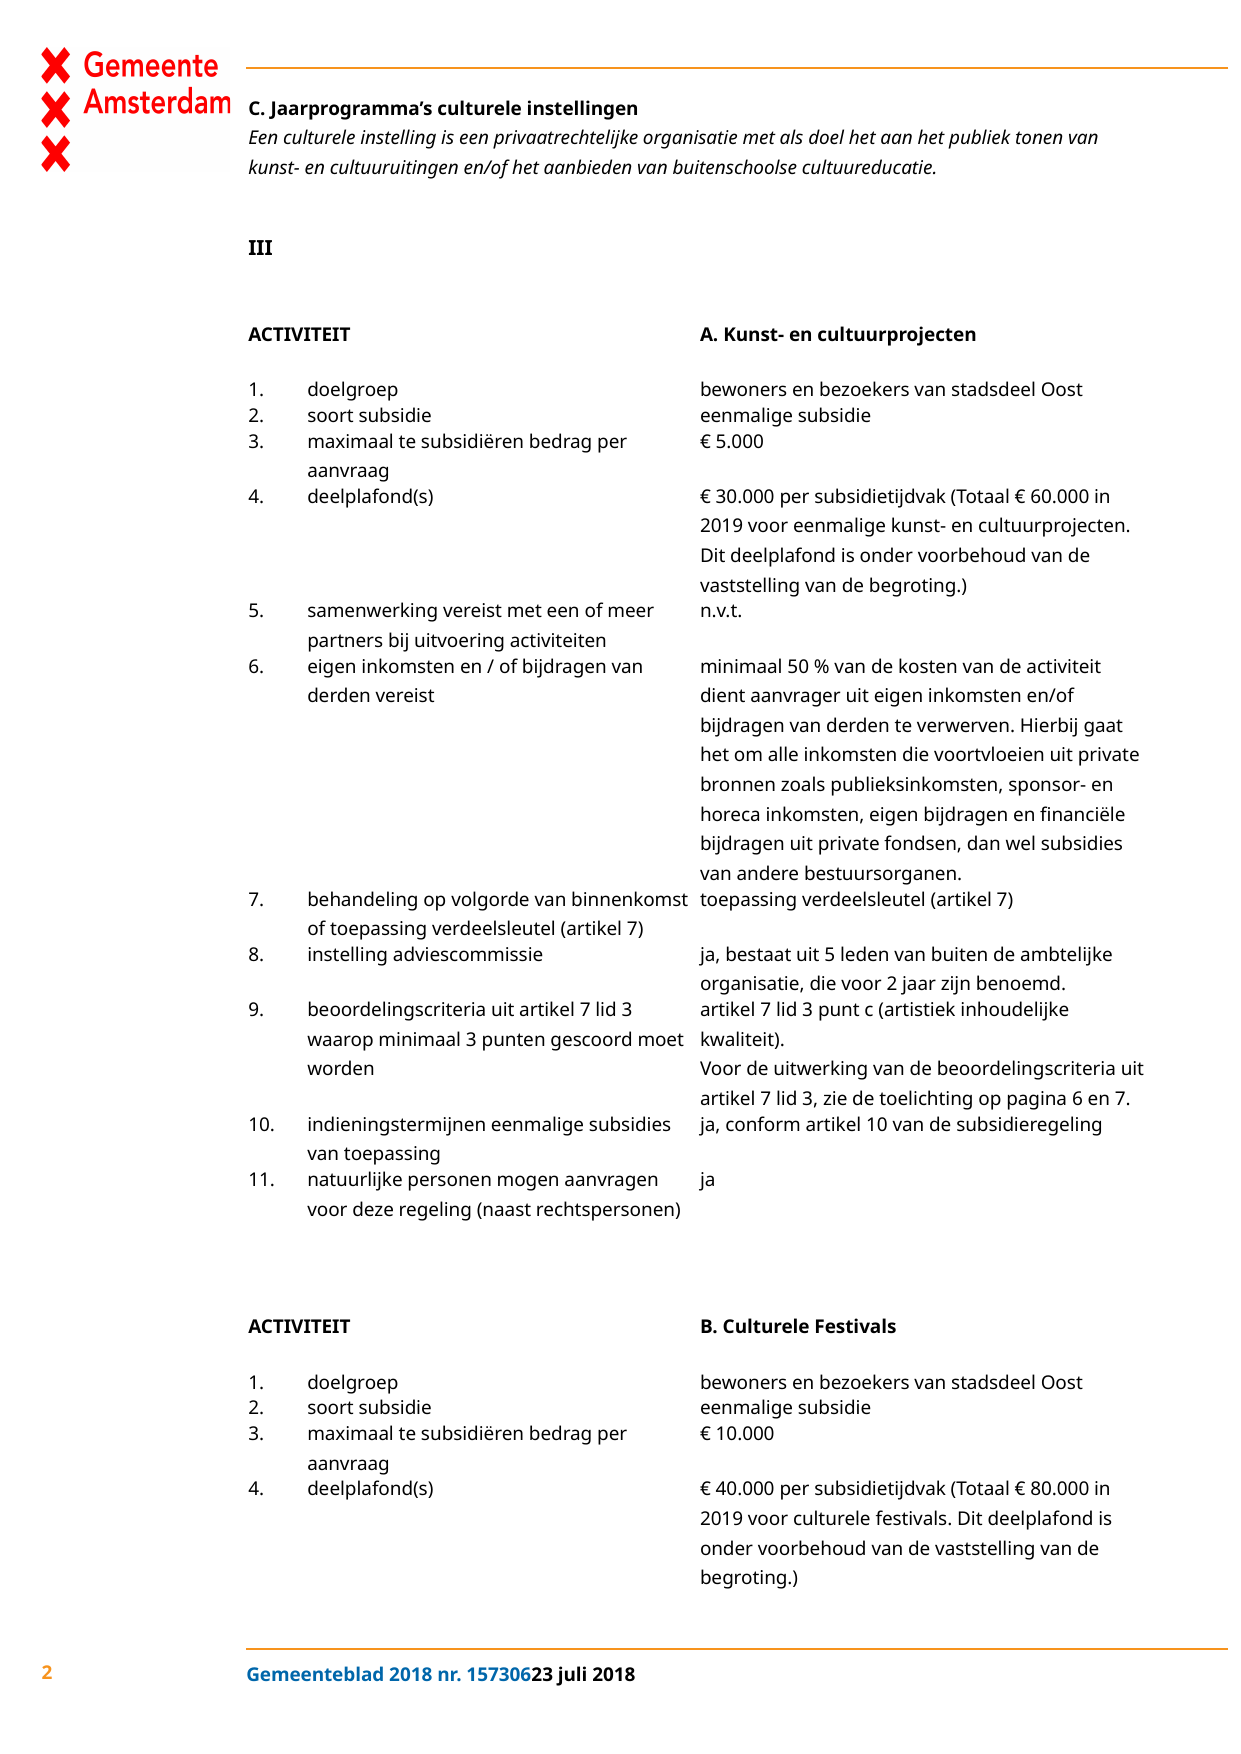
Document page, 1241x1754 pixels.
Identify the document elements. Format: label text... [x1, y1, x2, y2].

table_cell eenmalige subsidie [700, 402, 1152, 428]
table_cell € 10.000 [700, 1420, 1152, 1476]
table_cell € 5.000 [700, 428, 1152, 483]
table_cell maximaal te subsidiëren bedrag per aanvraag [248, 1420, 700, 1476]
table_cell minimaal 50 % van de kosten van de activiteit dient aanvrager uit eigen inkomsten en/of bijdragen van derden te verwerven. Hierbij gaat het om alle inkomsten die voortvloeien uit private bronnen zoals publieksinkomsten, sponsor- en horeca inkomsten, eigen bijdragen en financiële bijdragen uit private fondsen, dan wel subsidies van andere bestuursorganen. [700, 653, 1152, 886]
table_cell ja [700, 1166, 1152, 1221]
table_header ACTIVITEIT [248, 1284, 700, 1369]
table_cell deelplafond(s) [248, 483, 700, 598]
table_cell instelling adviescommissie [248, 941, 700, 996]
table_header B. Culturele Festivals [700, 1284, 1152, 1369]
table_cell soort subsidie [248, 402, 700, 428]
table_cell beoordelingscriteria uit artikel 7 lid 3 waarop minimaal 3 punten gescoord moet worden [248, 996, 700, 1111]
table_cell artikel 7 lid 3 punt c (artistiek inhoudelijke kwaliteit). Voor de uitwerking van de beoordelingscriteria uit artikel 7 lid 3, zie de toelichting op pagina 6 en 7. [700, 996, 1152, 1111]
table_cell eigen inkomsten en / of bijdragen van derden vereist [248, 653, 700, 886]
table_cell behandeling op volgorde van binnenkomst of toepassing verdeelsleutel (artikel 7) [248, 886, 700, 941]
table_cell eenmalige subsidie [700, 1395, 1152, 1420]
text III [248, 233, 1152, 262]
table_cell € 30.000 per subsidietijdvak (Totaal € 60.000 in 2019 voor eenmalige kunst- en cultuurprojecten. Dit deelplafond is onder voorbehoud van de vaststelling van de begroting.) [700, 483, 1152, 598]
table_cell ja, conform artikel 10 van de subsidieregeling [700, 1111, 1152, 1166]
picture [41, 47, 231, 172]
table_cell samenwerking vereist met een of meer partners bij uitvoering activiteiten [248, 598, 700, 653]
table_cell doelgroep [248, 1369, 700, 1394]
table_cell doelgroep [248, 376, 700, 402]
table_cell € 40.000 per subsidietijdvak (Totaal € 80.000 in 2019 voor culturele festivals. Dit deelplafond is onder voorbehoud van de vaststelling van de begroting.) [700, 1476, 1152, 1590]
table_header ACTIVITEIT [248, 291, 700, 376]
table_cell deelplafond(s) [248, 1476, 700, 1590]
table_header A. Kunst- en cultuurprojecten [700, 291, 1152, 376]
table_cell maximaal te subsidiëren bedrag per aanvraag [248, 428, 700, 483]
table_cell indieningstermijnen eenmalige subsidies van toepassing [248, 1111, 700, 1166]
table_cell n.v.t. [700, 598, 1152, 653]
table_cell soort subsidie [248, 1395, 700, 1420]
table_cell natuurlijke personen mogen aanvragen voor deze regeling (naast rechtspersonen) [248, 1166, 700, 1221]
table_header C. Jaarprogramma’s culturele instellingen Een culturele instelling is een privaatrechtelijke organisatie met als doel het aan het publiek tonen van kunst- en cultuuruitingen en/of het aanbieden van buitenschoolse cultuureducatie. [248, 95, 1152, 180]
table_cell ja, bestaat uit 5 leden van buiten de ambtelijke organisatie, die voor 2 jaar zijn benoemd. [700, 941, 1152, 996]
table_cell bewoners en bezoekers van stadsdeel Oost [700, 1369, 1152, 1394]
table_cell bewoners en bezoekers van stadsdeel Oost [700, 376, 1152, 402]
table_cell toepassing verdeelsleutel (artikel 7) [700, 886, 1152, 941]
